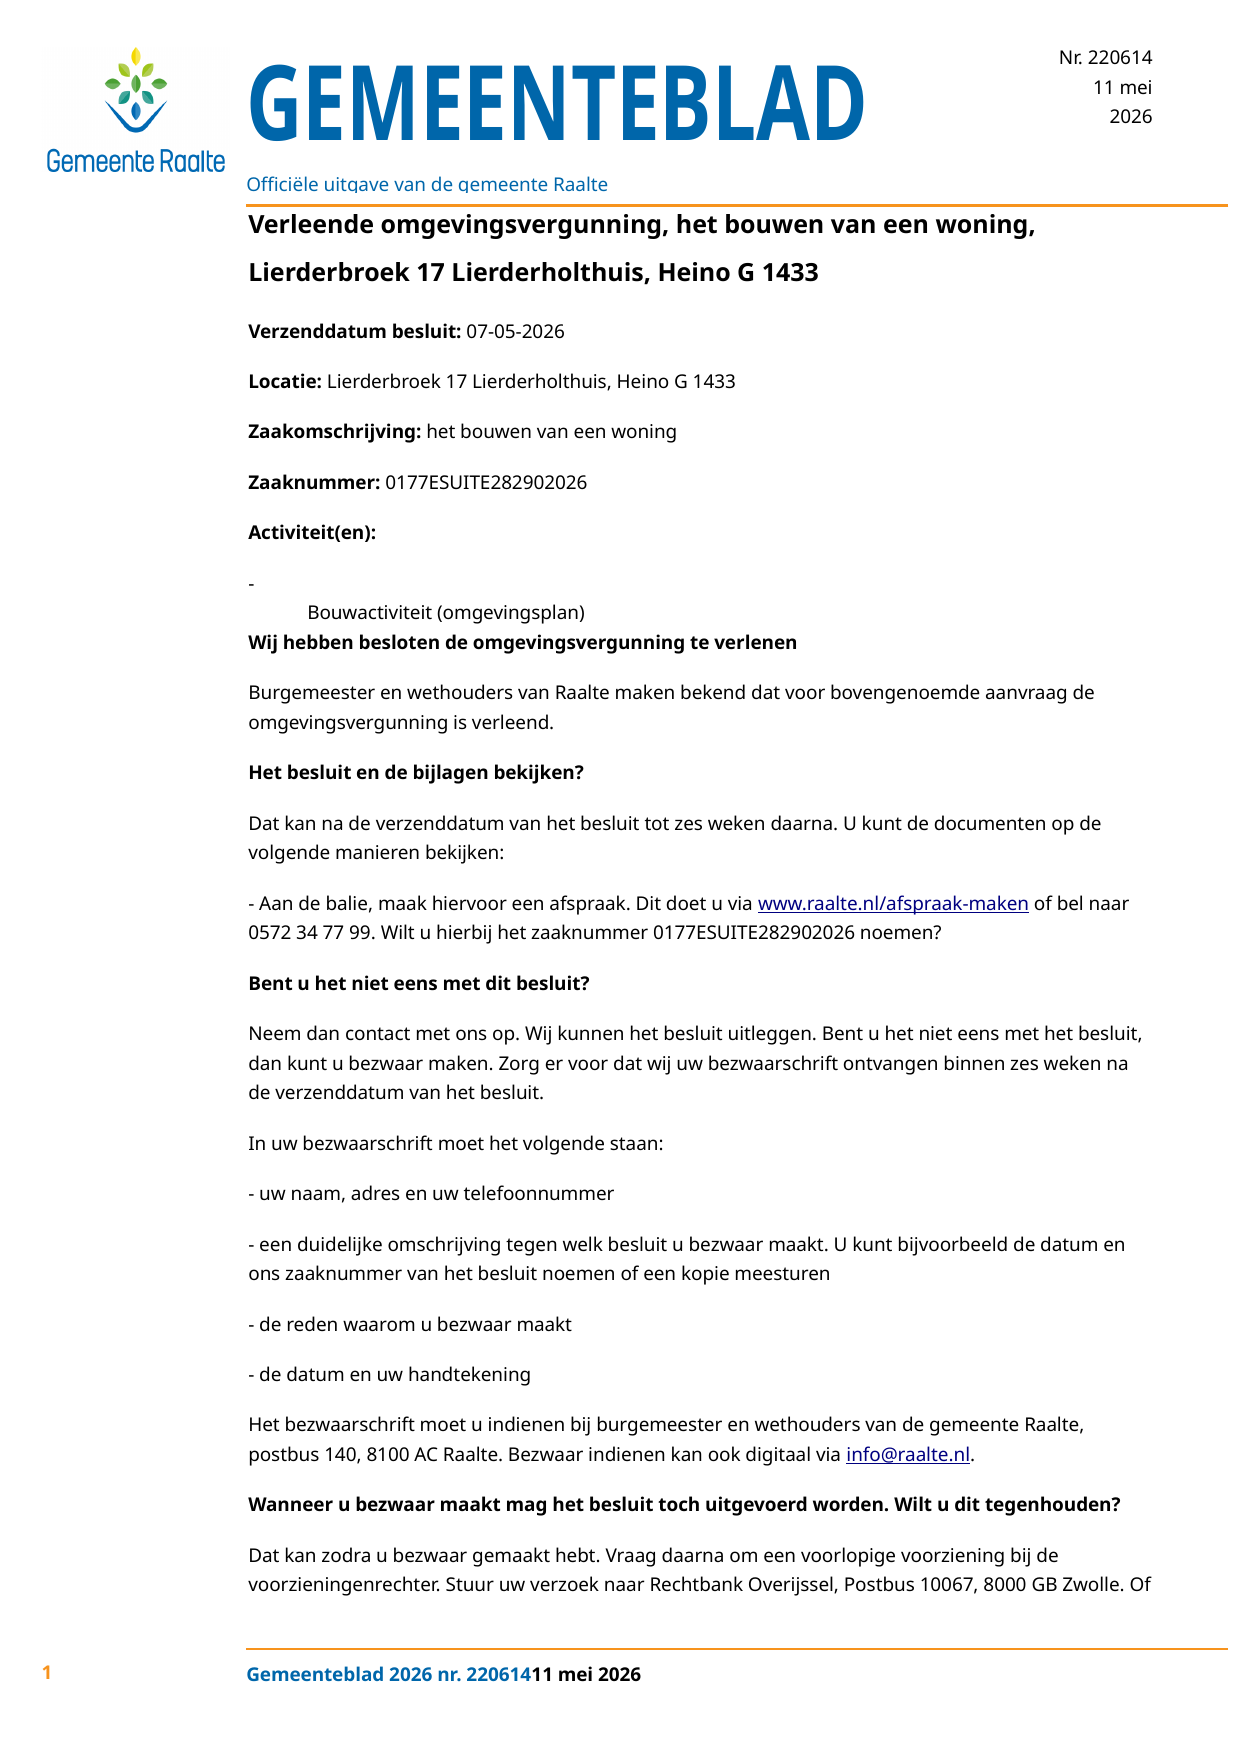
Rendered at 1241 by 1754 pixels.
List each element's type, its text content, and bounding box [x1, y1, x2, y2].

text Activiteit(en): [248, 519, 1152, 545]
picture [41, 47, 231, 172]
text Zaakomschrijving: het bouwen van een woning [248, 419, 1152, 444]
text Locatie: Lierderbroek 17 Lierderholthuis, Heino G 1433 [248, 368, 1152, 394]
text - een duidelijke omschrijving tegen welk besluit u bezwaar maakt. U kunt bijvoorbeeld de datum en ons zaaknummer van het besluit noemen of een kopie meesturen [248, 1231, 1152, 1286]
text Dat kan na de verzenddatum van het besluit tot zes weken daarna. U kunt de documenten op de volgende manieren bekijken: [248, 810, 1152, 865]
text - de datum en uw handtekening [248, 1361, 1152, 1387]
text Wij hebben besloten de omgevingsvergunning te verlenen [248, 629, 1152, 655]
text - Aan de balie, maak hiervoor een afspraak. Dit doet u via www.raalte.nl/afspraak-maken of bel naar 0572 34 77 99. Wilt u hierbij het zaaknummer 0177ESUITE282902026 noemen? [248, 890, 1152, 945]
text In uw bezwaarschrift moet het volgende staan: [248, 1130, 1152, 1156]
text Burgemeester en wethouders van Raalte maken bekend dat voor bovengenoemde aanvraag de omgevingsvergunning is verleend. [248, 679, 1152, 735]
list Bouwactiviteit (omgevingsplan) [248, 599, 1152, 625]
text Bent u het niet eens met dit besluit? [248, 970, 1152, 996]
text Wanneer u bezwaar maakt mag het besluit toch uitgevoerd worden. Wilt u dit tegenhouden? [248, 1492, 1152, 1517]
text Het besluit en de bijlagen bekijken? [248, 759, 1152, 785]
text Het bezwaarschrift moet u indienen bij burgemeester en wethouders van de gemeente Raalte, postbus 140, 8100 AC Raalte. Bezwaar indienen kan ook digitaal via info@raalte.nl. [248, 1412, 1152, 1467]
text - uw naam, adres en uw telefoonnummer [248, 1180, 1152, 1206]
text Neem dan contact met ons op. Wij kunnen het besluit uitleggen. Bent u het niet eens met het besluit, dan kunt u bezwaar maken. Zorg er voor dat wij uw bezwaarschrift ontvangen binnen zes weken na de verzenddatum van het besluit. [248, 1020, 1152, 1105]
text Verleende omgevingsvergunning, het bouwen van een woning, Lierderbroek 17 Lierderholthuis, Heino G 1433 [248, 207, 1152, 288]
text - de reden waarom u bezwaar maakt [248, 1311, 1152, 1337]
text Verzenddatum besluit: 07-05-2026 [248, 318, 1152, 344]
text Zaaknummer: 0177ESUITE282902026 [248, 469, 1152, 495]
text Dat kan zodra u bezwaar gemaakt hebt. Vraag daarna om een voorlopige voorziening bij de voorzieningenrechter. Stuur uw verzoek naar Rechtbank Overijssel, Postbus 10067, 8000 GB Zwolle. Of [248, 1542, 1152, 1597]
